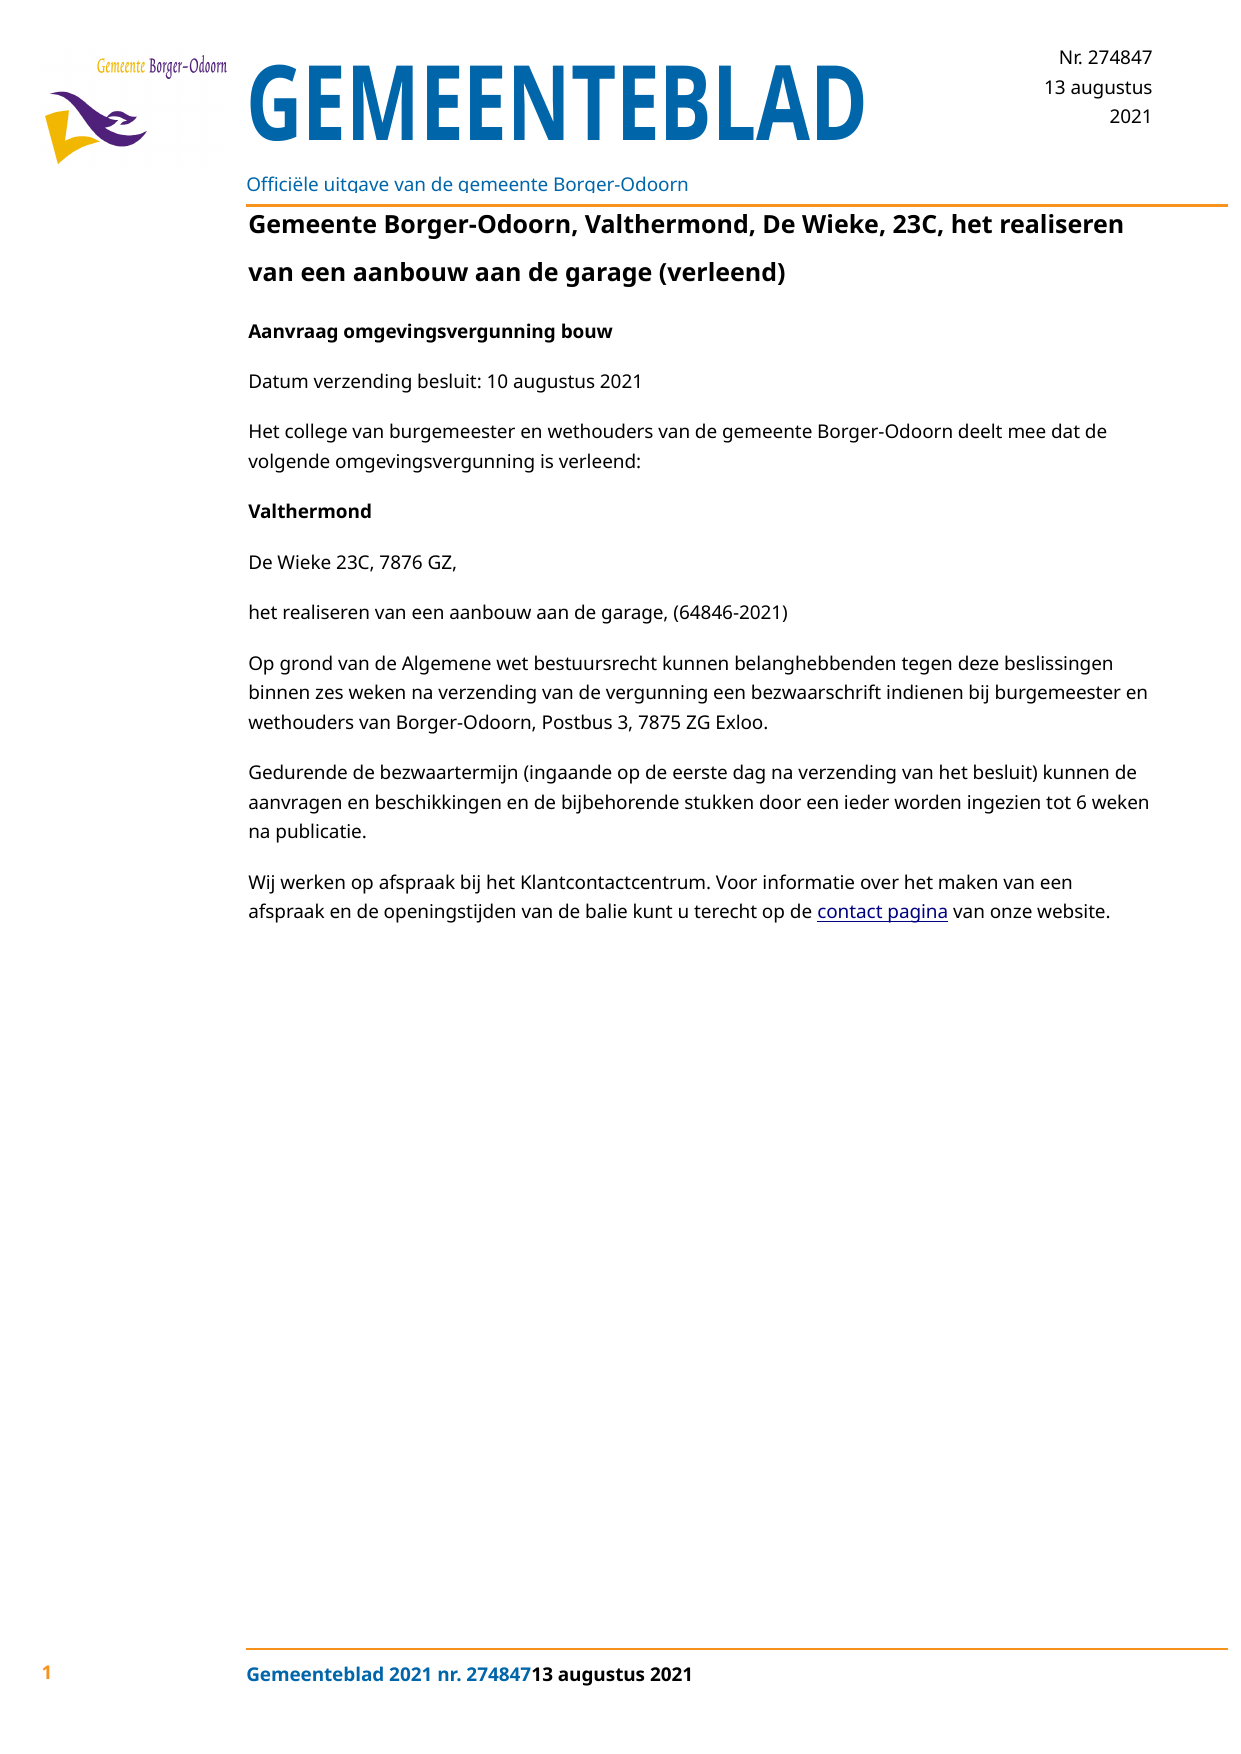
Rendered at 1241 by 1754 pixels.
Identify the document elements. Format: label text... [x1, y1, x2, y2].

text Gedurende de bezwaartermijn (ingaande op de eerste dag na verzending van het besluit) kunnen de aanvragen en beschikkingen en de bijbehorende stukken door een ieder worden ingezien tot 6 weken na publicatie. [248, 759, 1152, 844]
text Aanvraag omgevingsvergunning bouw [248, 318, 1152, 344]
text De Wieke 23C, 7876 GZ, [248, 549, 1152, 575]
text Op grond van de Algemene wet bestuursrecht kunnen belanghebbenden tegen deze beslissingen binnen zes weken na verzending van de vergunning een bezwaarschrift indienen bij burgemeester en wethouders van Borger-Odoorn, Postbus 3, 7875 ZG Exloo. [248, 650, 1152, 735]
text Wij werken op afspraak bij het Klantcontactcentrum. Voor informatie over het maken van een afspraak en de openingstijden van de balie kunt u terecht op de contact pagina van onze website. [248, 869, 1152, 924]
text Gemeente Borger-Odoorn, Valthermond, De Wieke, 23C, het realiseren van een aanbouw aan de garage (verleend) [248, 207, 1152, 288]
text het realiseren van een aanbouw aan de garage, (64846-2021) [248, 599, 1152, 625]
picture [41, 47, 231, 172]
text Datum verzending besluit: 10 augustus 2021 [248, 368, 1152, 394]
text Het college van burgemeester en wethouders van de gemeente Borger-Odoorn deelt mee dat de volgende omgevingsvergunning is verleend: [248, 419, 1152, 474]
text Valthermond [248, 499, 1152, 524]
